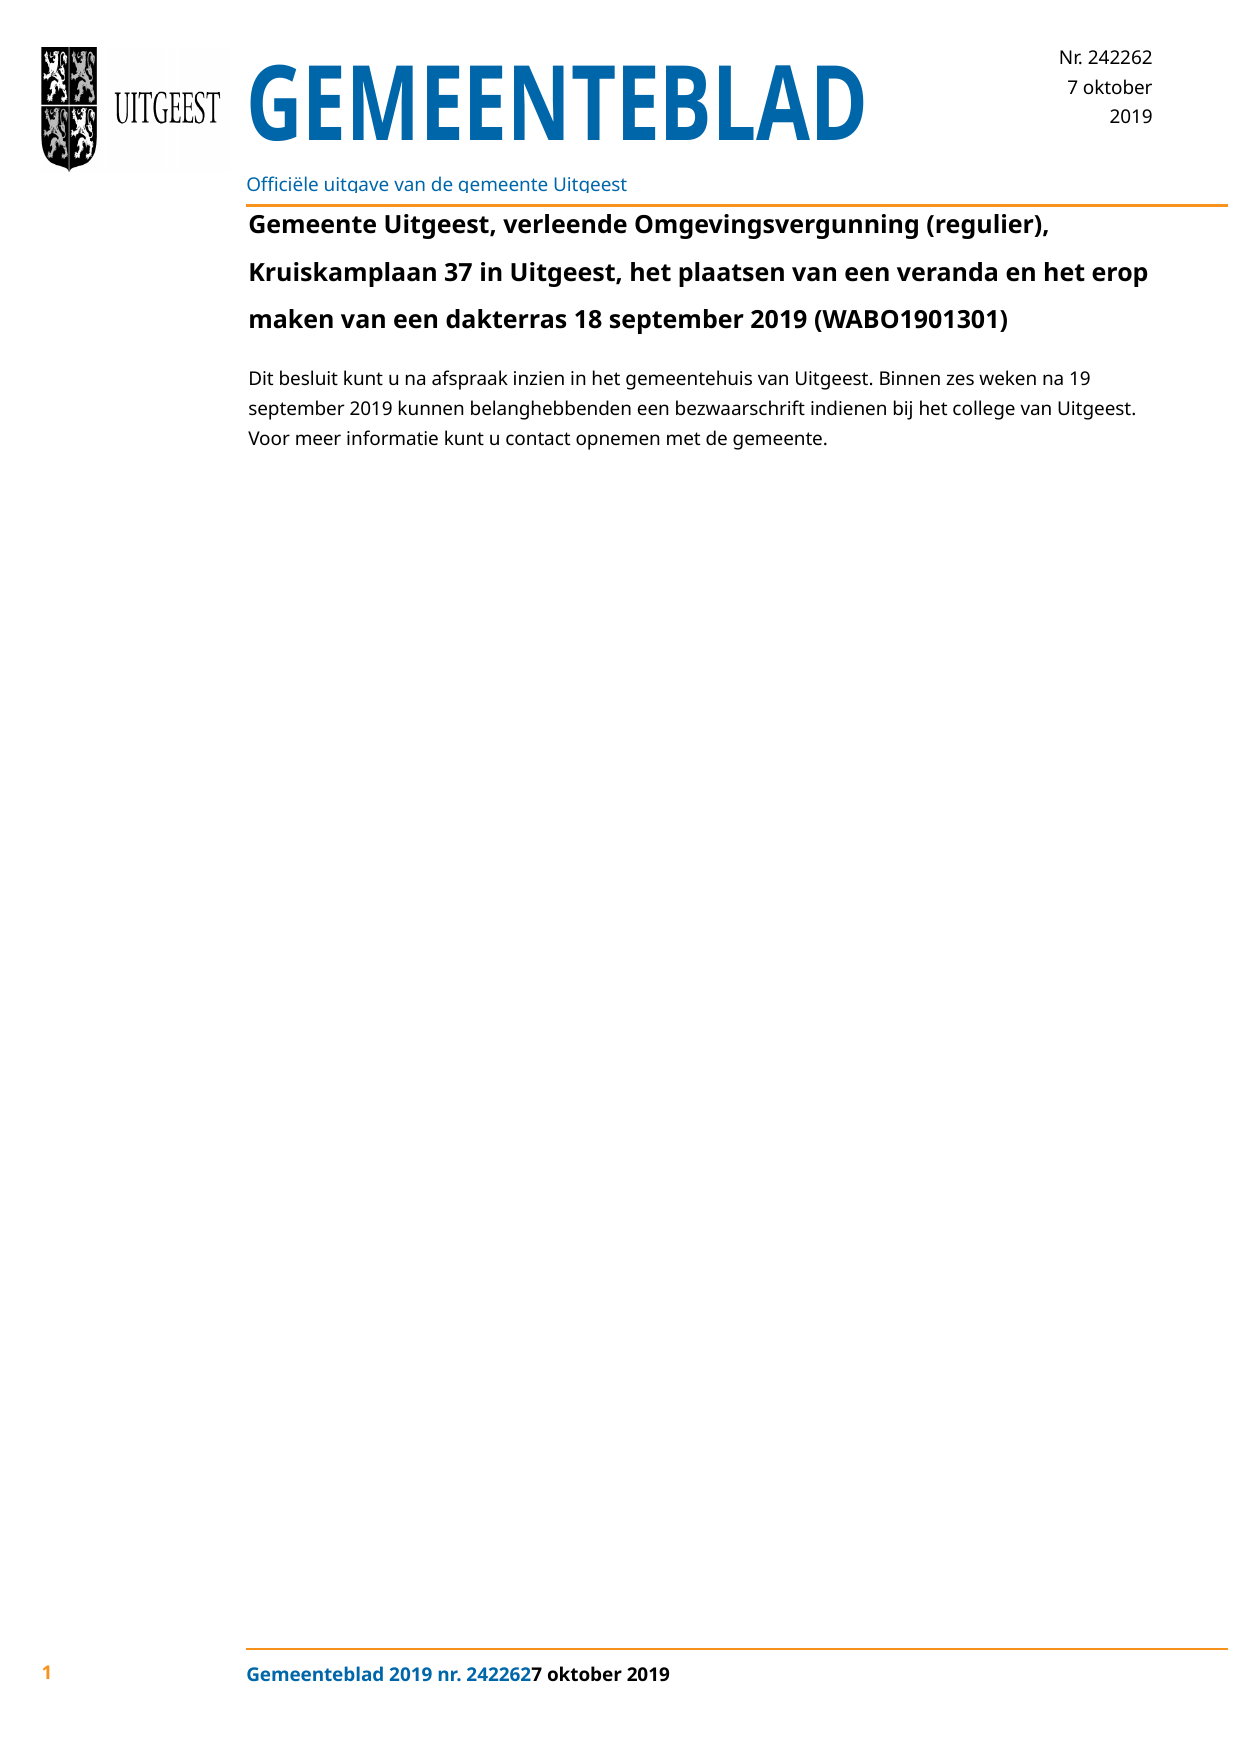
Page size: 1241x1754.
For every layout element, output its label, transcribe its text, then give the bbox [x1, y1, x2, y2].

text Dit besluit kunt u na afspraak inzien in het gemeentehuis van Uitgeest. Binnen zes weken na 19 september 2019 kunnen belanghebbenden een bezwaarschrift indienen bij het college van Uitgeest. Voor meer informatie kunt u contact opnemen met de gemeente. [248, 366, 1152, 450]
picture [41, 47, 231, 172]
text Gemeente Uitgeest, verleende Omgevingsvergunning (regulier), Kruiskamplaan 37 in Uitgeest, het plaatsen van een veranda en het erop maken van een dakterras 18 september 2019 (WABO1901301) [248, 207, 1152, 336]
